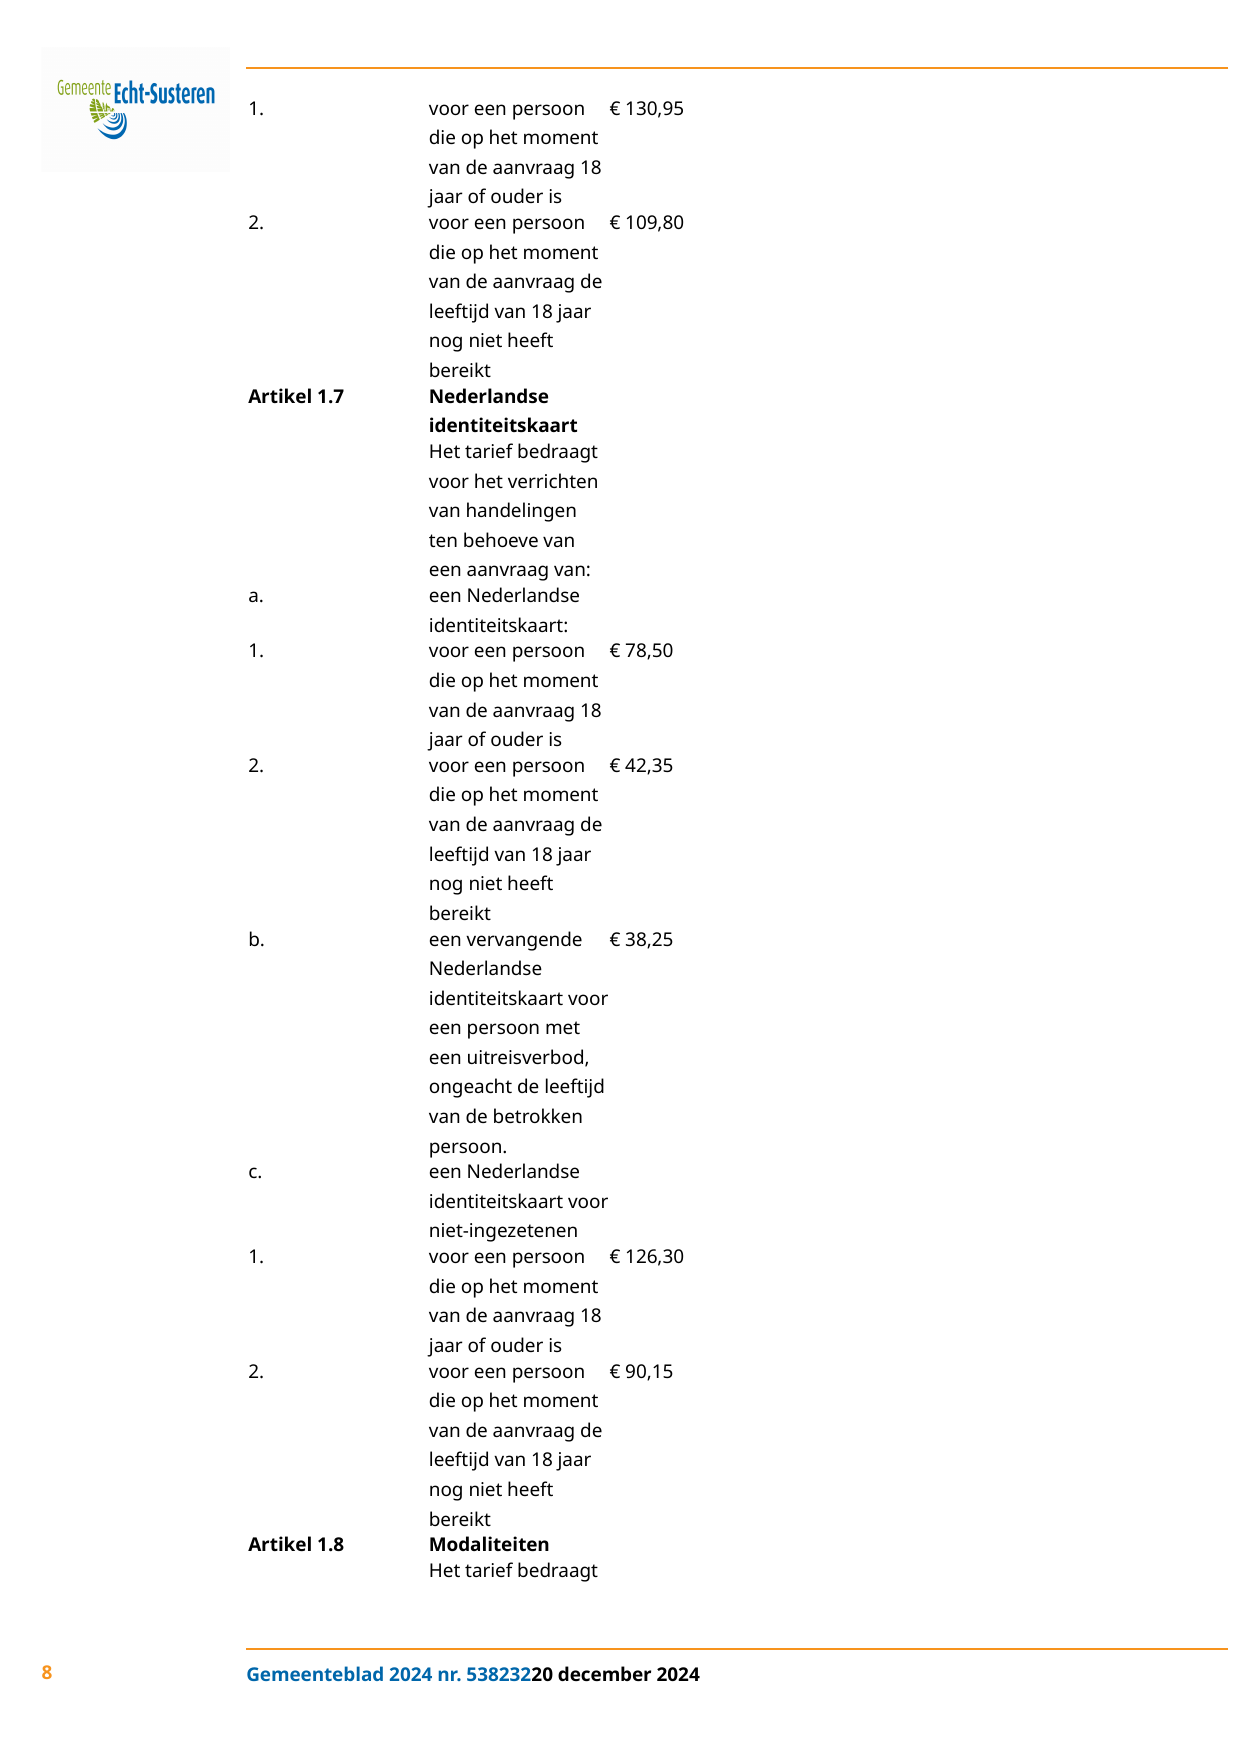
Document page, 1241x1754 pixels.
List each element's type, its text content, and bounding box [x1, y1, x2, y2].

table_cell 2. [248, 1358, 429, 1532]
table_cell [971, 209, 1152, 383]
table_cell € 38,25 [609, 926, 790, 1158]
table_cell € 109,80 [609, 209, 790, 383]
table_cell Artikel 1.8 [248, 1532, 429, 1557]
table_cell [790, 926, 971, 1158]
table_cell Modaliteiten [429, 1532, 609, 1557]
table_cell 1. [248, 1244, 429, 1358]
table_cell een Nederlandse identiteitskaart voor niet-ingezetenen [429, 1159, 609, 1243]
table_cell Het tarief bedraagt [429, 1557, 609, 1583]
table_cell [790, 438, 971, 582]
table_cell [971, 438, 1152, 582]
table_cell [609, 438, 790, 582]
table_cell [790, 1358, 971, 1532]
picture [41, 47, 231, 172]
table_cell [790, 209, 971, 383]
table_cell [971, 95, 1152, 209]
table_cell a. [248, 582, 429, 638]
table_cell [971, 1244, 1152, 1358]
table_cell 2. [248, 752, 429, 926]
table_cell [248, 1557, 429, 1583]
table_cell [609, 582, 790, 638]
table_cell [790, 383, 971, 438]
table_cell [609, 1532, 790, 1557]
table_cell [971, 752, 1152, 926]
table_cell € 126,30 [609, 1244, 790, 1358]
table_cell [609, 383, 790, 438]
table_cell [790, 582, 971, 638]
table_cell [790, 1557, 971, 1583]
table_cell [790, 638, 971, 752]
table_cell [971, 638, 1152, 752]
table_cell [971, 1532, 1152, 1557]
table_cell een Nederlandse identiteitskaart: [429, 582, 609, 638]
table_cell [790, 752, 971, 926]
table_cell [790, 95, 971, 209]
table_cell 1. [248, 638, 429, 752]
table_cell [248, 438, 429, 582]
table_cell voor een persoon die op het moment van de aanvraag 18 jaar of ouder is [429, 638, 609, 752]
table_cell voor een persoon die op het moment van de aanvraag 18 jaar of ouder is [429, 95, 609, 209]
table_cell [971, 582, 1152, 638]
table_cell Artikel 1.7 [248, 383, 429, 438]
table_cell [790, 1244, 971, 1358]
table_cell voor een persoon die op het moment van de aanvraag de leeftijd van 18 jaar nog niet heeft bereikt [429, 209, 609, 383]
table_cell b. [248, 926, 429, 1158]
table_cell [971, 926, 1152, 1158]
table_cell € 78,50 [609, 638, 790, 752]
table_cell [971, 1557, 1152, 1583]
table_cell € 42,35 [609, 752, 790, 926]
table_cell [790, 1159, 971, 1243]
table_cell voor een persoon die op het moment van de aanvraag de leeftijd van 18 jaar nog niet heeft bereikt [429, 1358, 609, 1532]
table_cell 2. [248, 209, 429, 383]
table_cell een vervangende Nederlandse identiteitskaart voor een persoon met een uitreisverbod, ongeacht de leeftijd van de betrokken persoon. [429, 926, 609, 1158]
table_cell [790, 1532, 971, 1557]
table_cell € 90,15 [609, 1358, 790, 1532]
table_cell voor een persoon die op het moment van de aanvraag de leeftijd van 18 jaar nog niet heeft bereikt [429, 752, 609, 926]
table_cell [609, 1159, 790, 1243]
table_cell € 130,95 [609, 95, 790, 209]
table_cell Het tarief bedraagt voor het verrichten van handelingen ten behoeve van een aanvraag van: [429, 438, 609, 582]
table_cell [609, 1557, 790, 1583]
table_cell c. [248, 1159, 429, 1243]
table_cell voor een persoon die op het moment van de aanvraag 18 jaar of ouder is [429, 1244, 609, 1358]
table_cell [971, 1358, 1152, 1532]
table_cell [971, 383, 1152, 438]
table_cell [971, 1159, 1152, 1243]
table_cell Nederlandse identiteitskaart [429, 383, 609, 438]
table_cell 1. [248, 95, 429, 209]
